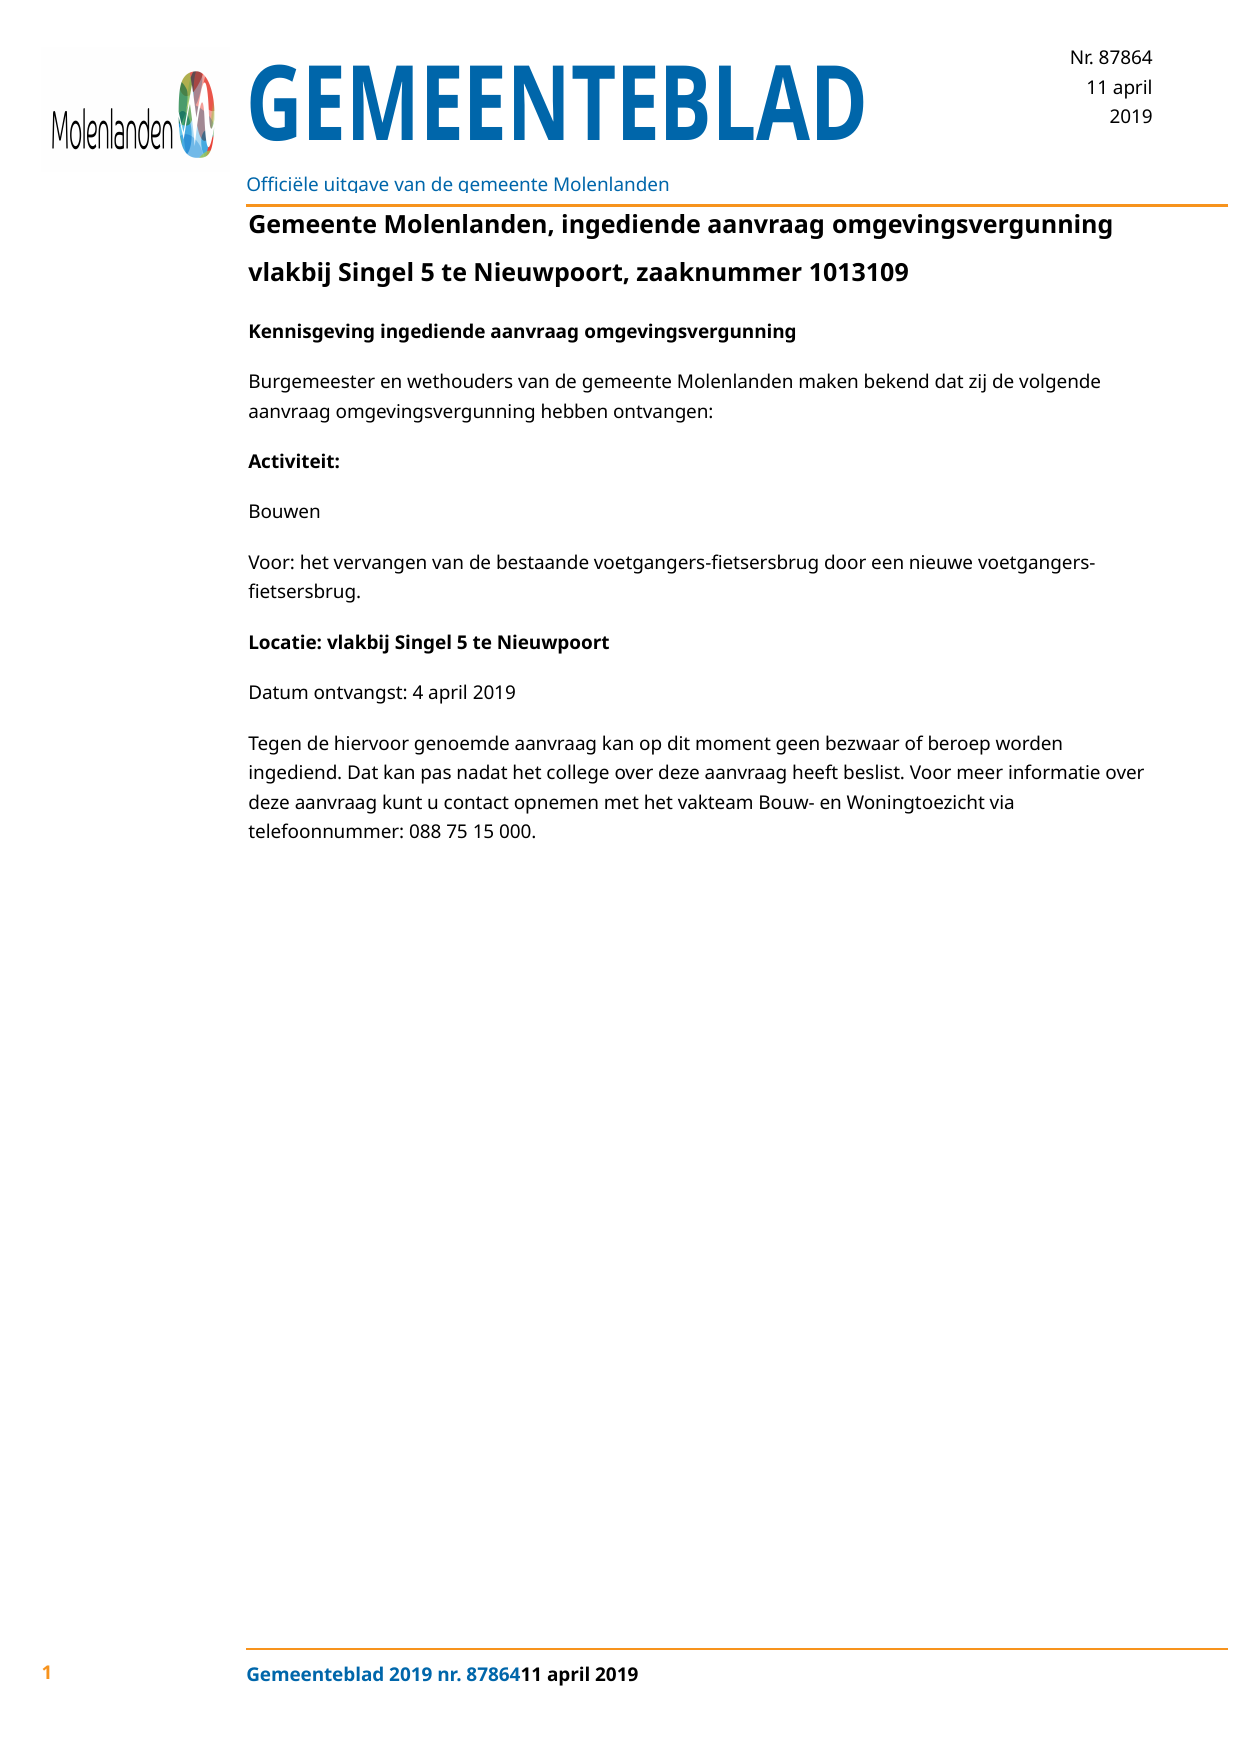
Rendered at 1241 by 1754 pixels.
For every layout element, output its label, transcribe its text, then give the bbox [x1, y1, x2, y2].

text Kennisgeving ingediende aanvraag omgevingsvergunning [248, 318, 1152, 344]
text Activiteit: [248, 448, 1152, 474]
text Datum ontvangst: 4 april 2019 [248, 679, 1152, 705]
text Locatie: vlakbij Singel 5 te Nieuwpoort [248, 629, 1152, 655]
text Tegen de hiervoor genoemde aanvraag kan op dit moment geen bezwaar of beroep worden ingediend. Dat kan pas nadat het college over deze aanvraag heeft beslist. Voor meer informatie over deze aanvraag kunt u contact opnemen met het vakteam Bouw- en Woningtoezicht via telefoonnummer: 088 75 15 000. [248, 730, 1152, 844]
text Burgemeester en wethouders van de gemeente Molenlanden maken bekend dat zij de volgende aanvraag omgevingsvergunning hebben ontvangen: [248, 368, 1152, 424]
text Bouwen [248, 499, 1152, 524]
text Gemeente Molenlanden, ingediende aanvraag omgevingsvergunning vlakbij Singel 5 te Nieuwpoort, zaaknummer 1013109 [248, 207, 1152, 288]
picture [41, 47, 231, 172]
text Voor: het vervangen van de bestaande voetgangers-fietsersbrug door een nieuwe voetgangers-fietsersbrug. [248, 549, 1152, 604]
